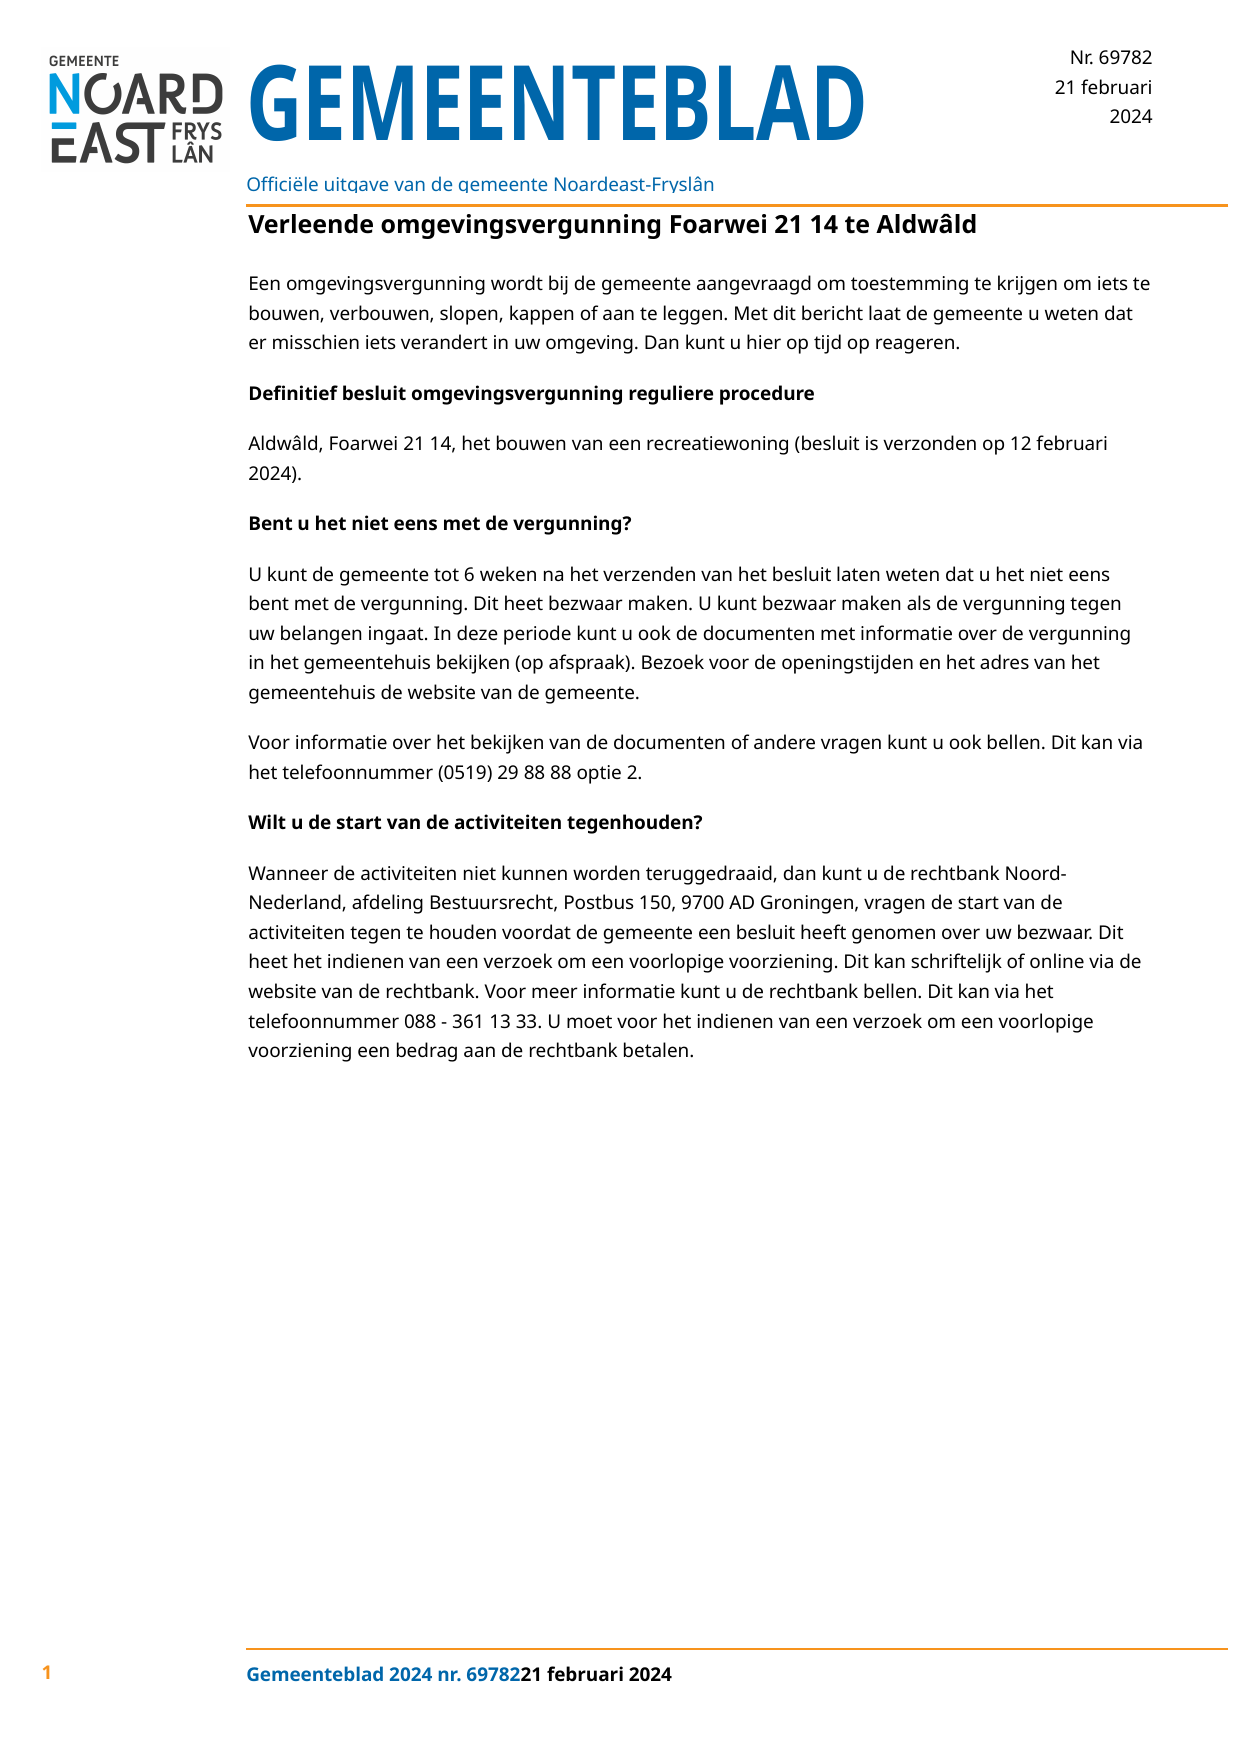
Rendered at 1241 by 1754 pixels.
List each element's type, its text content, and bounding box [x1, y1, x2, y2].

picture [41, 47, 231, 172]
text Verleende omgevingsvergunning Foarwei 21 14 te Aldwâld [248, 207, 1152, 241]
text U kunt de gemeente tot 6 weken na het verzenden van het besluit laten weten dat u het niet eens bent met de vergunning. Dit heet bezwaar maken. U kunt bezwaar maken als de vergunning tegen uw belangen ingaat. In deze periode kunt u ook de documenten met informatie over de vergunning in het gemeentehuis bekijken (op afspraak). Bezoek voor de openingstijden en het adres van het gemeentehuis de website van de gemeente. [248, 561, 1152, 705]
text Aldwâld, Foarwei 21 14, het bouwen van een recreatiewoning (besluit is verzonden op 12 februari 2024). [248, 430, 1152, 486]
text Voor informatie over het bekijken van de documenten of andere vragen kunt u ook bellen. Dit kan via het telefoonnummer (0519) 29 88 88 optie 2. [248, 729, 1152, 785]
text Definitief besluit omgevingsvergunning reguliere procedure [248, 380, 1152, 406]
text Wilt u de start van de activiteiten tegenhouden? [248, 809, 1152, 835]
text Wanneer de activiteiten niet kunnen worden teruggedraaid, dan kunt u de rechtbank Noord-Nederland, afdeling Bestuursrecht, Postbus 150, 9700 AD Groningen, vragen de start van de activiteiten tegen te houden voordat de gemeente een besluit heeft genomen over uw bezwaar. Dit heet het indienen van een verzoek om een voorlopige voorziening. Dit kan schriftelijk of online via de website van de rechtbank. Voor meer informatie kunt u de rechtbank bellen. Dit kan via het telefoonnummer 088 - 361 13 33. U moet voor het indienen van een verzoek om een voorlopige voorziening een bedrag aan de rechtbank betalen. [248, 860, 1152, 1063]
text Bent u het niet eens met de vergunning? [248, 510, 1152, 536]
text Een omgevingsvergunning wordt bij de gemeente aangevraagd om toestemming te krijgen om iets te bouwen, verbouwen, slopen, kappen of aan te leggen. Met dit bericht laat de gemeente u weten dat er misschien iets verandert in uw omgeving. Dan kunt u hier op tijd op reageren. [248, 270, 1152, 355]
